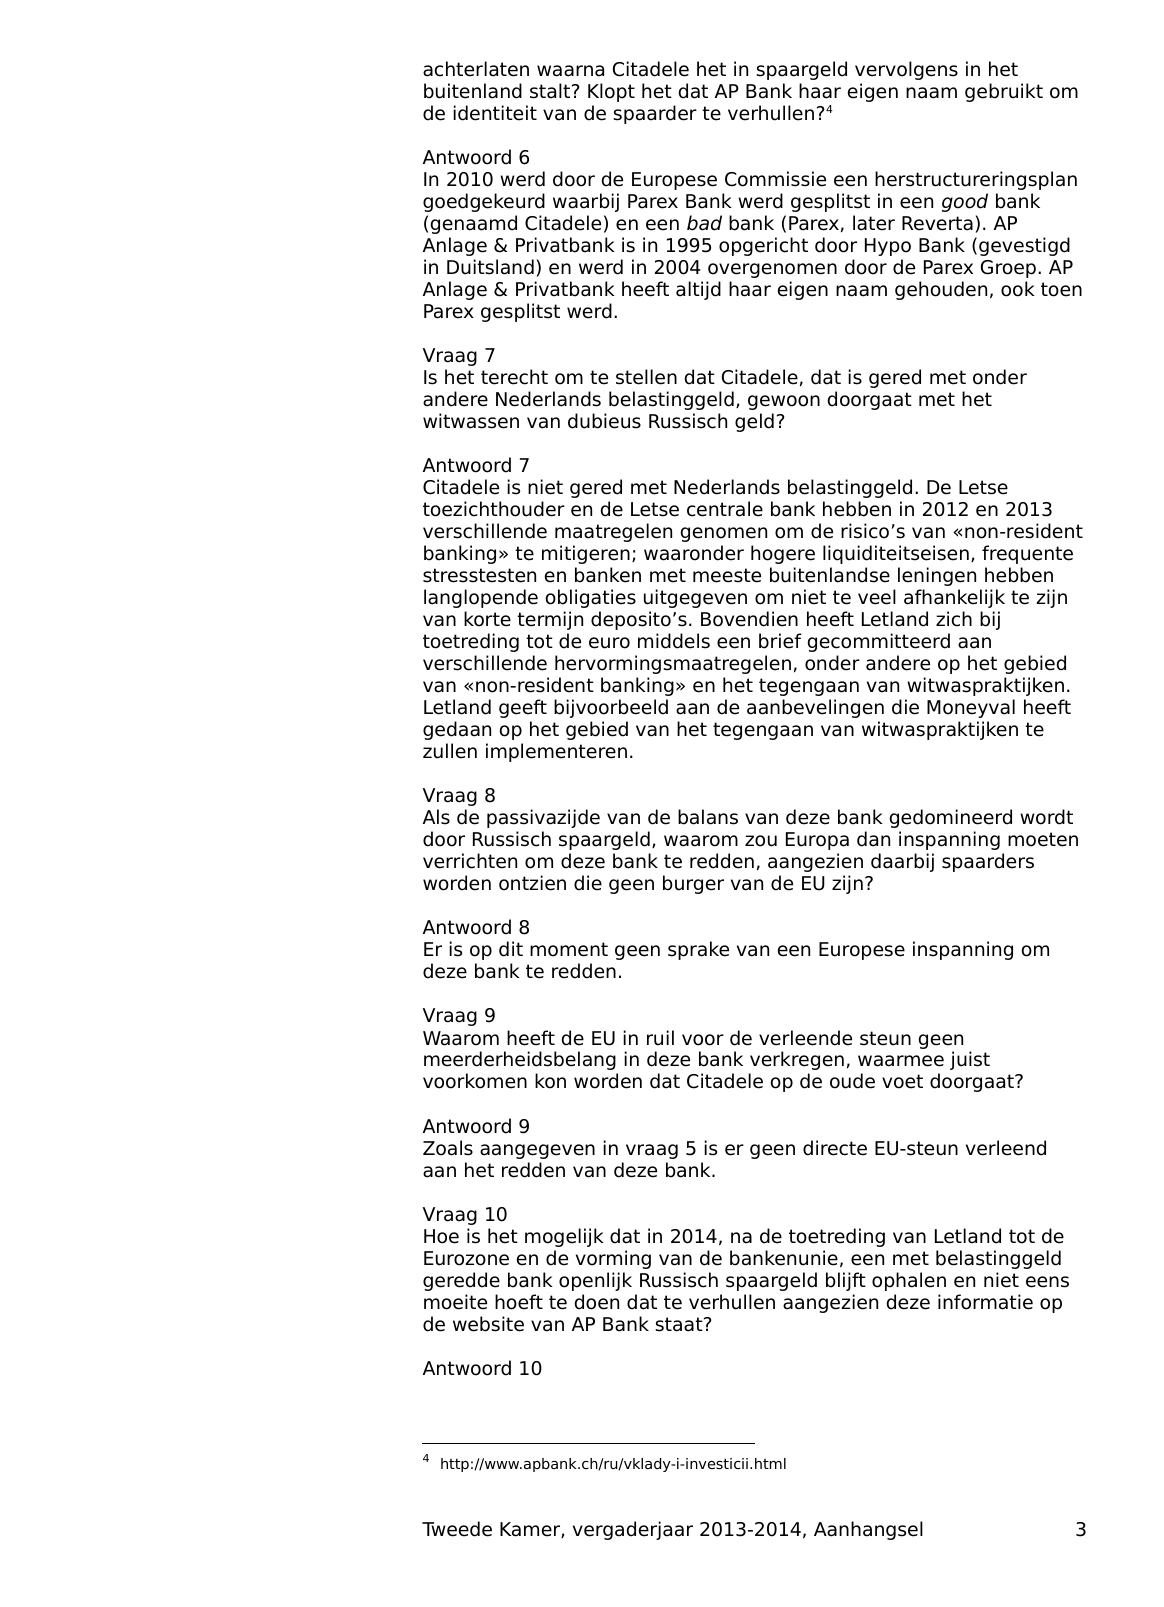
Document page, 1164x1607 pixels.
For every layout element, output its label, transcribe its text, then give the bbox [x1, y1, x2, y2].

text Als de passivazijde van de balans van deze bank gedomineerd wordt door Russisch spaargeld, waarom zou Europa dan inspanning moeten verrichten om deze bank te redden, aangezien daarbij spaarders worden ontzien die geen burger van de EU zijn? [422, 807, 1087, 895]
text achterlaten waarna Citadele het in spaargeld vervolgens in het buitenland stalt? Klopt het dat AP Bank haar eigen naam gebruikt om de identiteit van de spaarder te verhullen? [422, 59, 1087, 125]
text Zoals aangegeven in vraag 5 is er geen directe EU-steun verleend aan het redden van deze bank. [422, 1137, 1087, 1181]
text Antwoord 8 [422, 917, 1087, 939]
text Er is op dit moment geen sprake van een Europese inspanning om deze bank te redden. [422, 939, 1087, 983]
text Antwoord 7 [422, 455, 1087, 477]
text Antwoord 10 [422, 1358, 1087, 1380]
text http://www.apbank.ch/ru/vklady-i-investicii.html [422, 1452, 1087, 1474]
text Vraag 10 [422, 1204, 1087, 1226]
text Citadele is niet gered met Nederlands belastinggeld. De Letse toezichthouder en de Letse centrale bank hebben in 2012 en 2013 verschillende maatregelen genomen om de risico’s van «non-resident banking» te mitigeren; waaronder hogere liquiditeitseisen, frequente stresstesten en banken met meeste buitenlandse leningen hebben langlopende obligaties uitgegeven om niet te veel afhankelijk te zijn van korte termijn deposito’s. Bovendien heeft Letland zich bij toetreding tot de euro middels een brief gecommitteerd aan verschillende hervormingsmaatregelen, onder andere op het gebied van «non-resident banking» en het tegengaan van witwaspraktijken. Letland geeft bijvoorbeeld aan de aanbevelingen die Moneyval heeft gedaan op het gebied van het tegengaan van witwaspraktijken te zullen implementeren. [422, 477, 1087, 763]
text Is het terecht om te stellen dat Citadele, dat is gered met onder andere Nederlands belastinggeld, gewoon doorgaat met het witwassen van dubieus Russisch geld? [422, 367, 1087, 433]
text Hoe is het mogelijk dat in 2014, na de toetreding van Letland tot de Eurozone en de vorming van de bankenunie, een met belastinggeld geredde bank openlijk Russisch spaargeld blijft ophalen en niet eens moeite hoeft te doen dat te verhullen aangezien deze informatie op de website van AP Bank staat? [422, 1226, 1087, 1336]
text Antwoord 6 [422, 147, 1087, 169]
text Waarom heeft de EU in ruil voor de verleende steun geen meerderheidsbelang in deze bank verkregen, waarmee juist voorkomen kon worden dat Citadele op de oude voet doorgaat? [422, 1027, 1087, 1093]
text Vraag 9 [422, 1005, 1087, 1027]
text In 2010 werd door de Europese Commissie een herstructureringsplan goedgekeurd waarbij Parex Bank werd gesplitst in een good bank (genaamd Citadele) en een bad bank (Parex, later Reverta). AP Anlage & Privatbank is in 1995 opgericht door Hypo Bank (gevestigd in Duitsland) en werd in 2004 overgenomen door de Parex Groep. AP Anlage & Privatbank heeft altijd haar eigen naam gehouden, ook toen Parex gesplitst werd. [422, 169, 1087, 323]
text Vraag 7 [422, 345, 1087, 367]
text Antwoord 9 [422, 1116, 1087, 1137]
text Vraag 8 [422, 785, 1087, 807]
